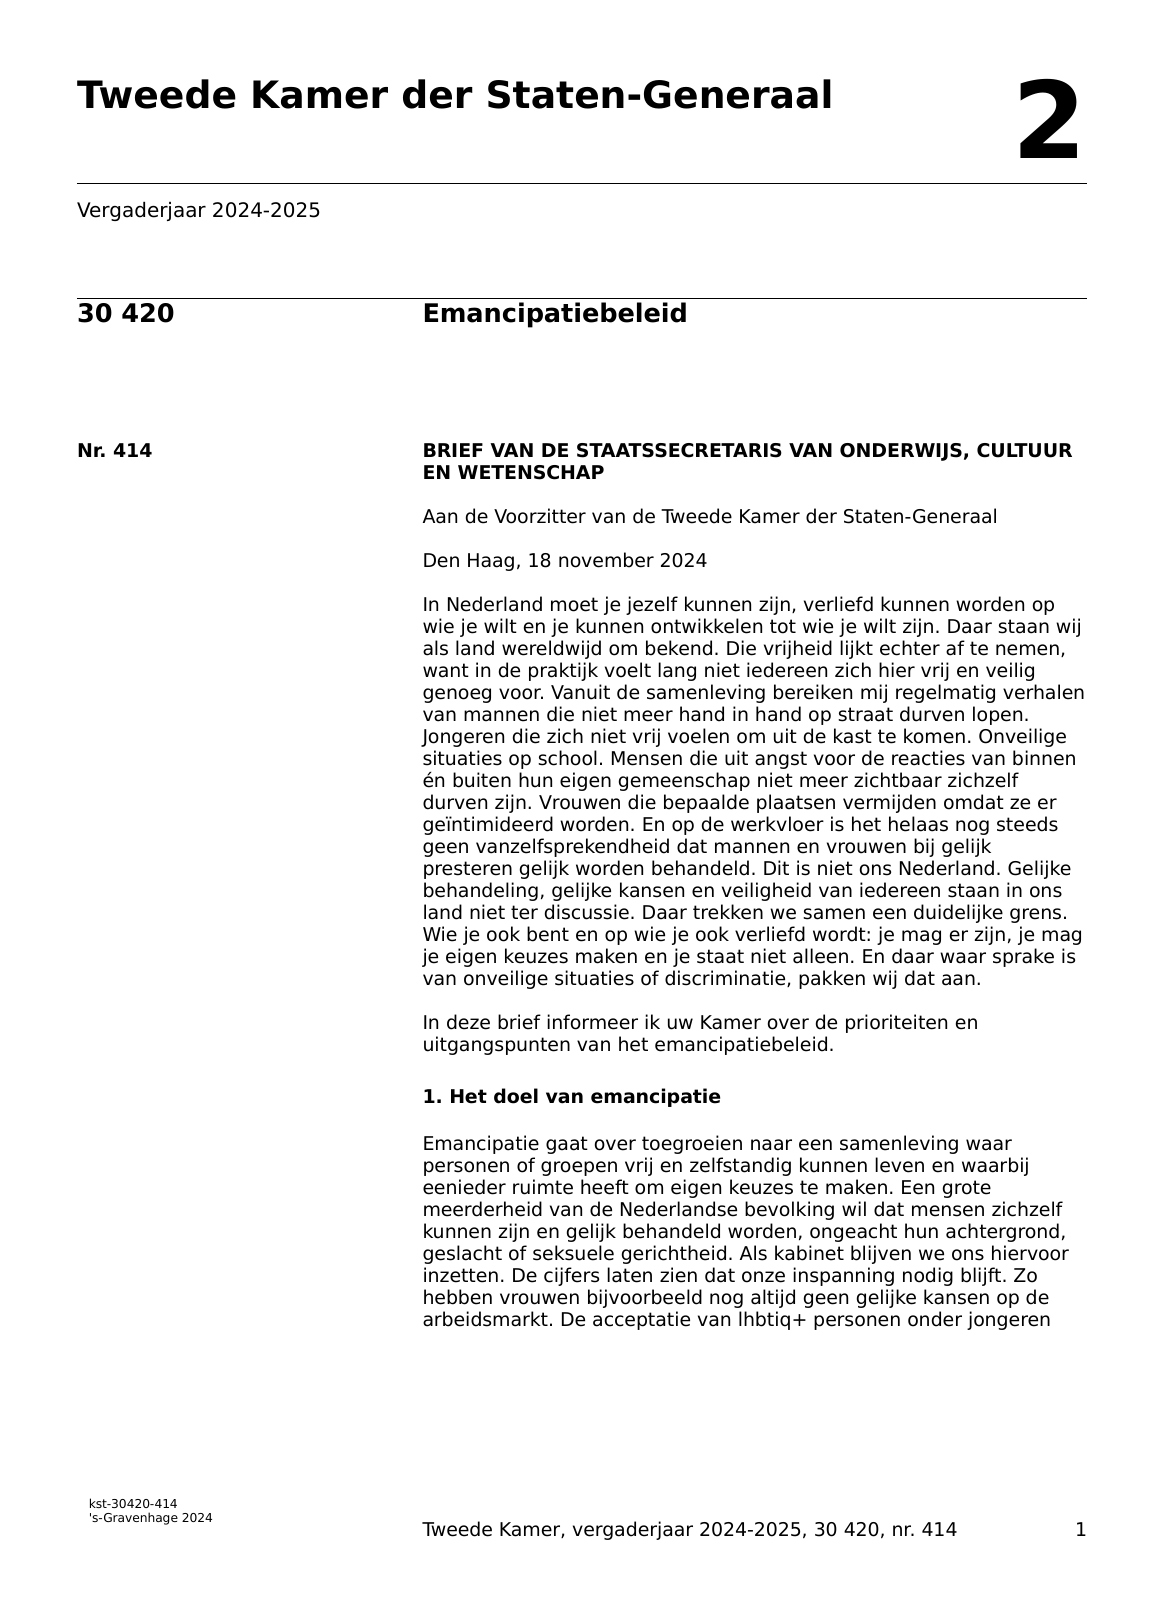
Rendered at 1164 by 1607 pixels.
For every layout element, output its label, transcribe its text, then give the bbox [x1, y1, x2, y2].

subtitle 30 420 Emancipatiebeleid [77, 299, 1087, 329]
text Aan de Voorzitter van de Tweede Kamer der Staten-Generaal [422, 506, 1087, 528]
table_header Tweede Kamer der Staten-Generaal [77, 59, 886, 183]
table_header 2 [886, 59, 1087, 183]
text In Nederland moet je jezelf kunnen zijn, verliefd kunnen worden op wie je wilt en je kunnen ontwikkelen tot wie je wilt zijn. Daar staan wij als land wereldwijd om bekend. Die vrijheid lijkt echter af te nemen, want in de praktijk voelt lang niet iedereen zich hier vrij en veilig genoeg voor. Vanuit de samenleving bereiken mij regelmatig verhalen van mannen die niet meer hand in hand op straat durven lopen. Jongeren die zich niet vrij voelen om uit de kast te komen. Onveilige situaties op school. Mensen die uit angst voor de reacties van binnen én buiten hun eigen gemeenschap niet meer zichtbaar zichzelf durven zijn. Vrouwen die bepaalde plaatsen vermijden omdat ze er geïntimideerd worden. En op de werkvloer is het helaas nog steeds geen vanzelfsprekendheid dat mannen en vrouwen bij gelijk presteren gelijk worden behandeld. Dit is niet ons Nederland. Gelijke behandeling, gelijke kansen en veiligheid van iedereen staan in ons land niet ter discussie. Daar trekken we samen een duidelijke grens. Wie je ook bent en op wie je ook verliefd wordt: je mag er zijn, je mag je eigen keuzes maken en je staat niet alleen. En daar waar sprake is van onveilige situaties of discriminatie, pakken wij dat aan. [422, 594, 1087, 990]
subtitle 1. Het doel van emancipatie [422, 1086, 1087, 1108]
text Emancipatie gaat over toegroeien naar een samenleving waar personen of groepen vrij en zelfstandig kunnen leven en waarbij eenieder ruimte heeft om eigen keuzes te maken. Een grote meerderheid van de Nederlandse bevolking wil dat mensen zichzelf kunnen zijn en gelijk behandeld worden, ongeacht hun achtergrond, geslacht of seksuele gerichtheid. Als kabinet blijven we ons hiervoor inzetten. De cijfers laten zien dat onze inspanning nodig blijft. Zo hebben vrouwen bijvoorbeeld nog altijd geen gelijke kansen op de arbeidsmarkt. De acceptatie van lhbtiq+ personen onder jongeren [422, 1133, 1087, 1353]
text 's-Gravenhage 2024 [88, 1511, 323, 1525]
text In deze brief informeer ik uw Kamer over de prioriteiten en uitgangspunten van het emancipatiebeleid. [422, 1012, 1087, 1056]
subtitle Nr. 414 BRIEF VAN DE STAATSSECRETARIS VAN ONDERWIJS, CULTUUR EN WETENSCHAP [77, 440, 1087, 484]
text kst-30420-414 [88, 1497, 323, 1511]
text Den Haag, 18 november 2024 [422, 550, 1087, 572]
table_cell Vergaderjaar 2024-2025 [77, 184, 1087, 298]
